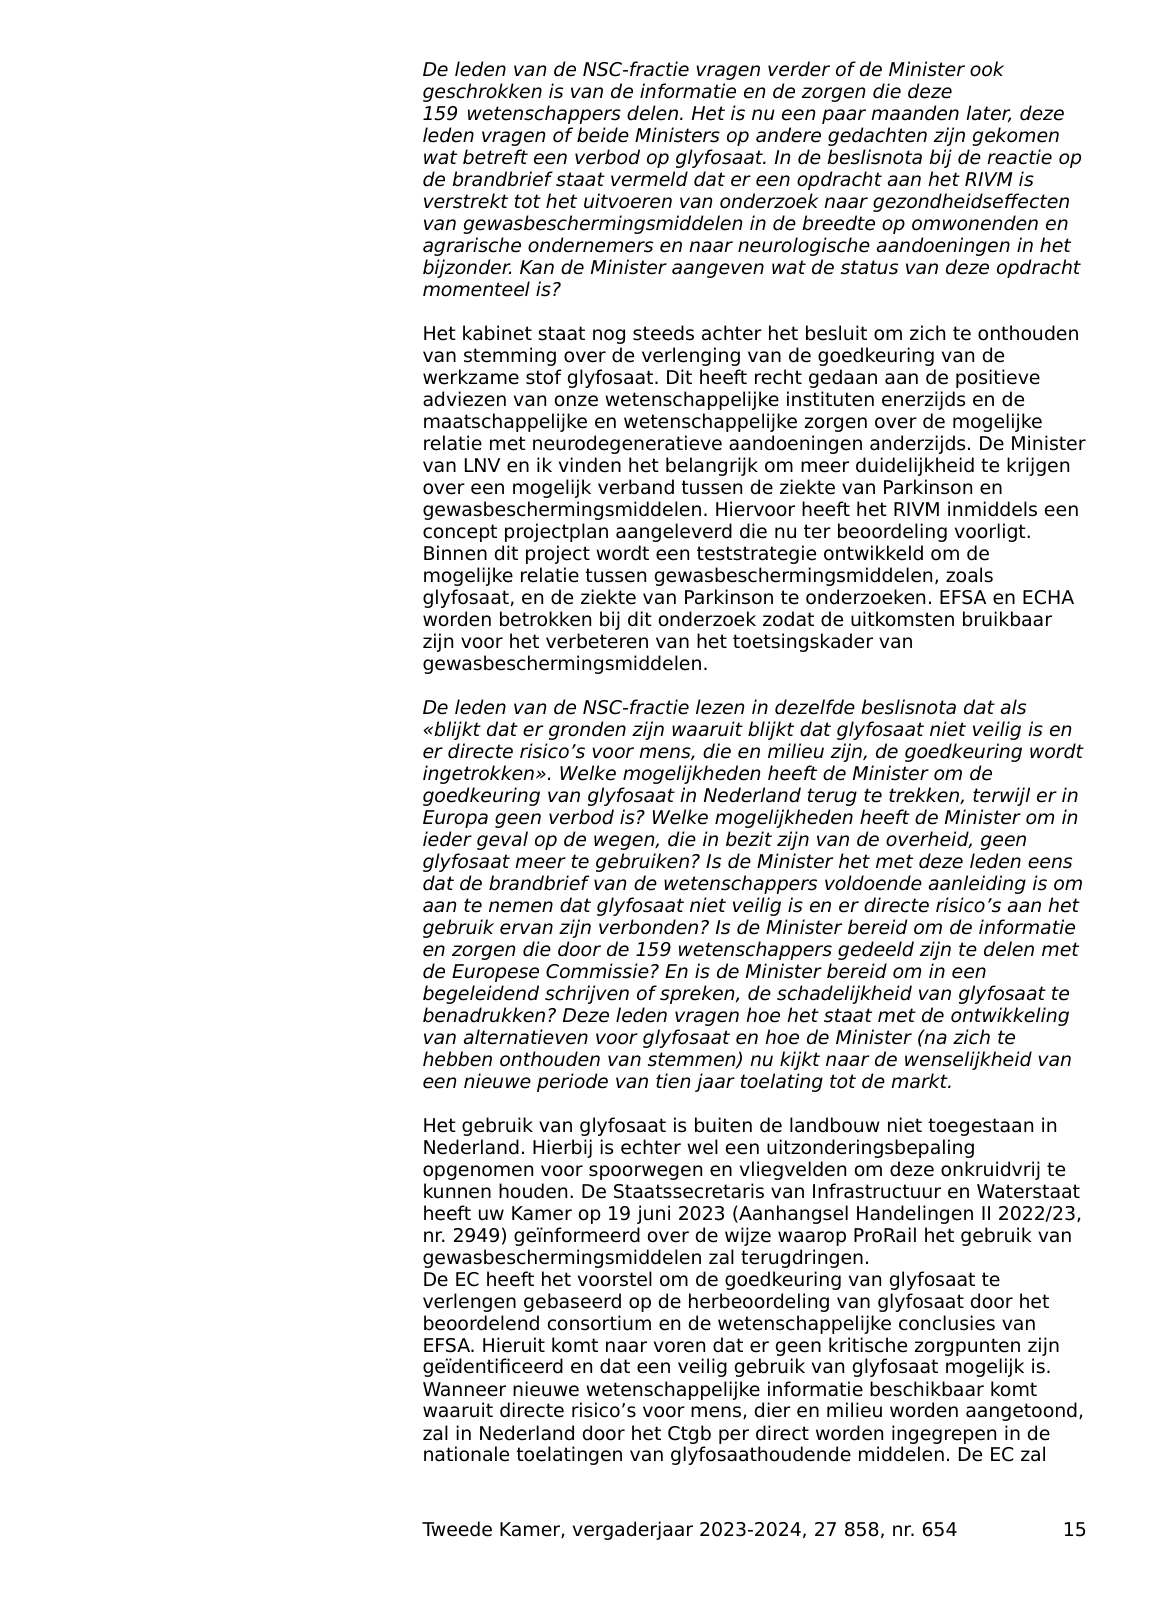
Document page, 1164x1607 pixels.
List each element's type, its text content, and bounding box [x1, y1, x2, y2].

text De EC heeft het voorstel om de goedkeuring van glyfosaat te verlengen gebaseerd op de herbeoordeling van glyfosaat door het beoordelend consortium en de wetenschappelijke conclusies van EFSA. Hieruit komt naar voren dat er geen kritische zorgpunten zijn geïdentificeerd en dat een veilig gebruik van glyfosaat mogelijk is. Wanneer nieuwe wetenschappelijke informatie beschikbaar komt waaruit directe risico’s voor mens, dier en milieu worden aangetoond, zal in Nederland door het Ctgb per direct worden ingegrepen in de nationale toelatingen van glyfosaathoudende middelen. De EC zal [422, 1268, 1087, 1466]
text Het kabinet staat nog steeds achter het besluit om zich te onthouden van stemming over de verlenging van de goedkeuring van de werkzame stof glyfosaat. Dit heeft recht gedaan aan de positieve adviezen van onze wetenschappelijke instituten enerzijds en de maatschappelijke en wetenschappelijke zorgen over de mogelijke relatie met neurodegeneratieve aandoeningen anderzijds. De Minister van LNV en ik vinden het belangrijk om meer duidelijkheid te krijgen over een mogelijk verband tussen de ziekte van Parkinson en gewasbeschermingsmiddelen. Hiervoor heeft het RIVM inmiddels een concept projectplan aangeleverd die nu ter beoordeling voorligt. Binnen dit project wordt een teststrategie ontwikkeld om de mogelijke relatie tussen gewasbeschermingsmiddelen, zoals glyfosaat, en de ziekte van Parkinson te onderzoeken. EFSA en ECHA worden betrokken bij dit onderzoek zodat de uitkomsten bruikbaar zijn voor het verbeteren van het toetsingskader van gewasbeschermingsmiddelen. [422, 323, 1087, 675]
text De leden van de NSC-fractie lezen in dezelfde beslisnota dat als «blijkt dat er gronden zijn waaruit blijkt dat glyfosaat niet veilig is en er directe risico’s voor mens, die en milieu zijn, de goedkeuring wordt ingetrokken». Welke mogelijkheden heeft de Minister om de goedkeuring van glyfosaat in Nederland terug te trekken, terwijl er in Europa geen verbod is? Welke mogelijkheden heeft de Minister om in ieder geval op de wegen, die in bezit zijn van de overheid, geen glyfosaat meer te gebruiken? Is de Minister het met deze leden eens dat de brandbrief van de wetenschappers voldoende aanleiding is om aan te nemen dat glyfosaat niet veilig is en er directe risico’s aan het gebruik ervan zijn verbonden? Is de Minister bereid om de informatie en zorgen die door de 159 wetenschappers gedeeld zijn te delen met de Europese Commissie? En is de Minister bereid om in een begeleidend schrijven of spreken, de schadelijkheid van glyfosaat te benadrukken? Deze leden vragen hoe het staat met de ontwikkeling van alternatieven voor glyfosaat en hoe de Minister (na zich te hebben onthouden van stemmen) nu kijkt naar de wenselijkheid van een nieuwe periode van tien jaar toelating tot de markt. [422, 697, 1087, 1092]
text Het gebruik van glyfosaat is buiten de landbouw niet toegestaan in Nederland. Hierbij is echter wel een uitzonderingsbepaling opgenomen voor spoorwegen en vliegvelden om deze onkruidvrij te kunnen houden. De Staatssecretaris van Infrastructuur en Waterstaat heeft uw Kamer op 19 juni 2023 (Aanhangsel Handelingen II 2022/23, nr. 2949) geïnformeerd over de wijze waarop ProRail het gebruik van gewasbeschermingsmiddelen zal terugdringen. [422, 1115, 1087, 1268]
text De leden van de NSC-fractie vragen verder of de Minister ook geschrokken is van de informatie en de zorgen die deze 159 wetenschappers delen. Het is nu een paar maanden later, deze leden vragen of beide Ministers op andere gedachten zijn gekomen wat betreft een verbod op glyfosaat. In de beslisnota bij de reactie op de brandbrief staat vermeld dat er een opdracht aan het RIVM is verstrekt tot het uitvoeren van onderzoek naar gezondheidseffecten van gewasbeschermingsmiddelen in de breedte op omwonenden en agrarische ondernemers en naar neurologische aandoeningen in het bijzonder. Kan de Minister aangeven wat de status van deze opdracht momenteel is? [422, 59, 1087, 301]
